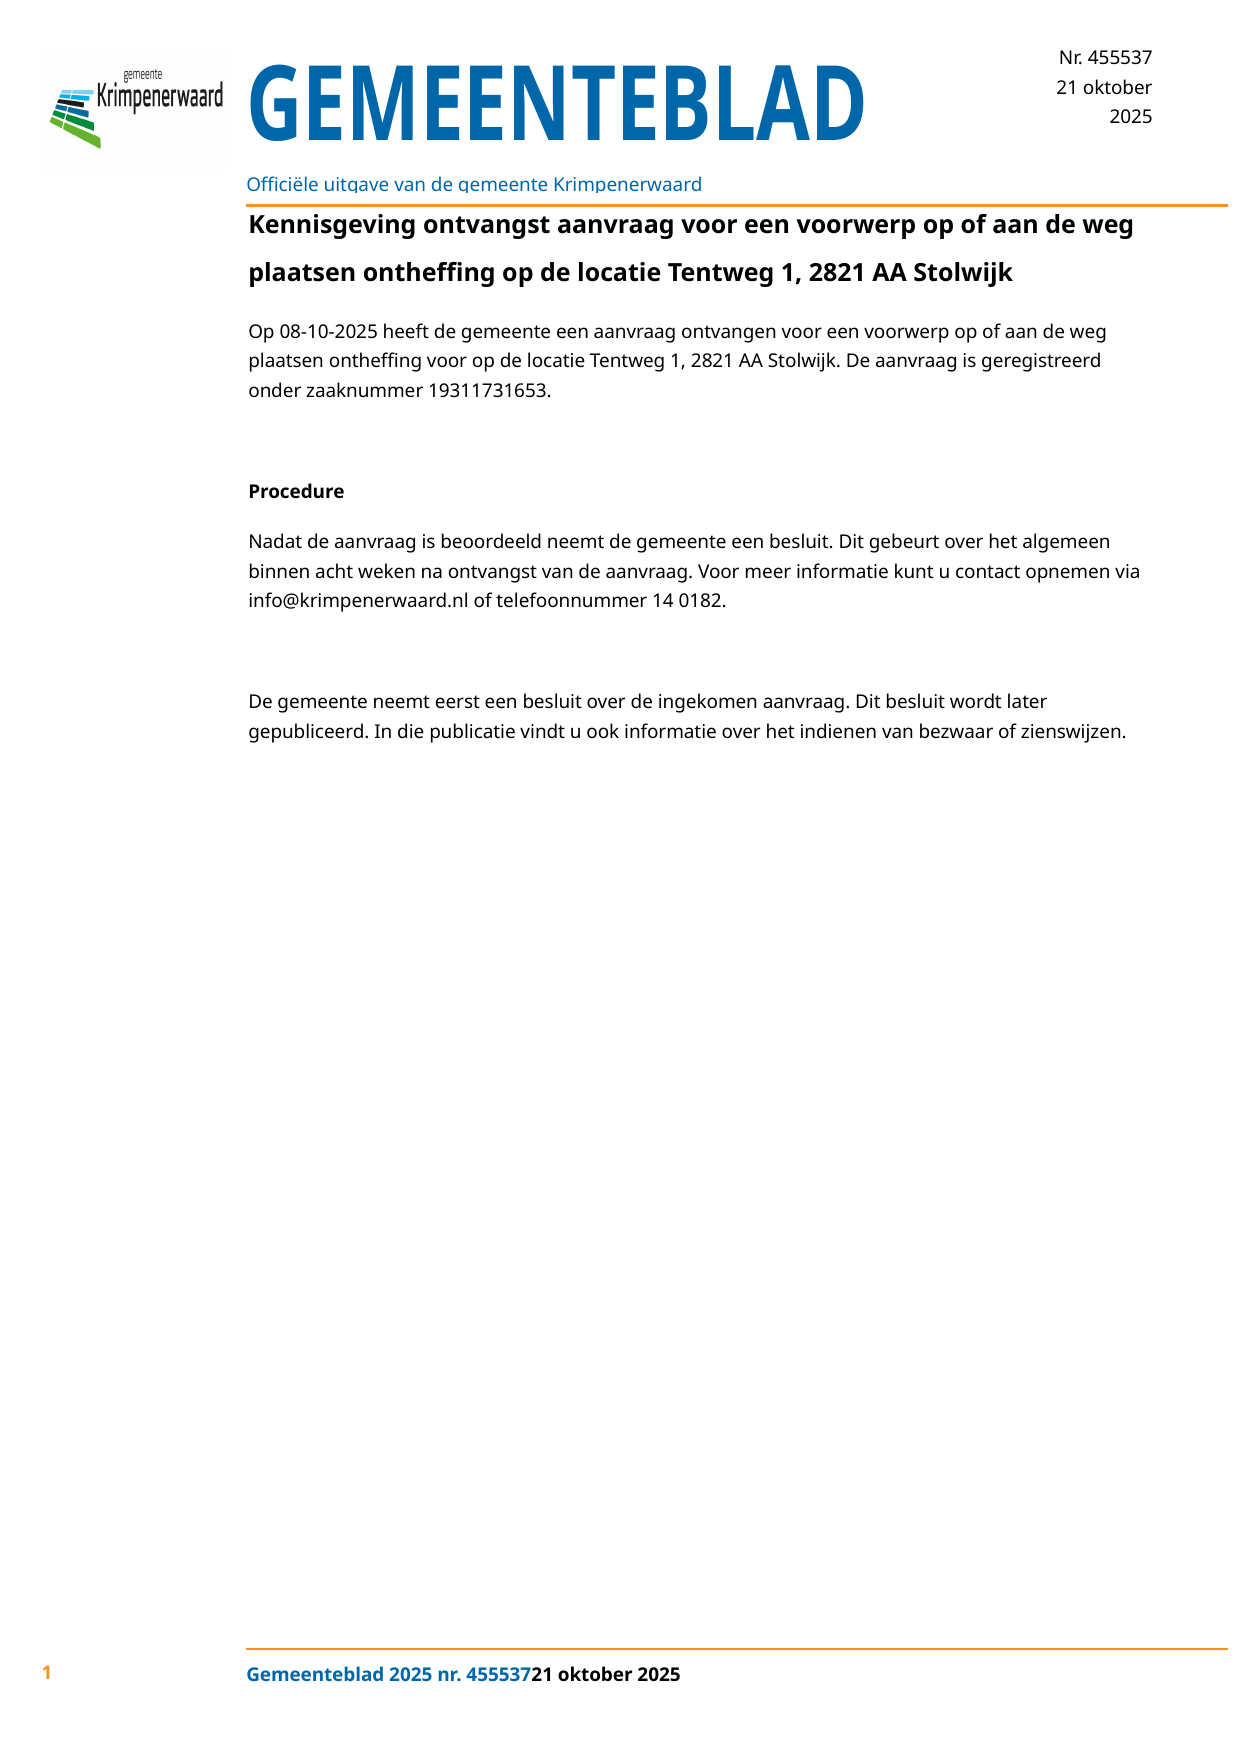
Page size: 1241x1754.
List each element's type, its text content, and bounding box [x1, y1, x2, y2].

picture [41, 47, 231, 172]
text Nadat de aanvraag is beoordeeld neemt de gemeente een besluit. Dit gebeurt over het algemeen binnen acht weken na ontvangst van de aanvraag. Voor meer informatie kunt u contact opnemen via info@krimpenerwaard.nl of telefoonnummer 14 0182. [248, 528, 1152, 613]
text Kennisgeving ontvangst aanvraag voor een voorwerp op of aan de weg plaatsen ontheffing op de locatie Tentweg 1, 2821 AA Stolwijk [248, 207, 1152, 288]
text De gemeente neemt eerst een besluit over de ingekomen aanvraag. Dit besluit wordt later gepubliceerd. In die publicatie vindt u ook informatie over het indienen van bezwaar of zienswijzen. [248, 688, 1152, 744]
text Procedure [248, 478, 1152, 504]
text Op 08-10-2025 heeft de gemeente een aanvraag ontvangen voor een voorwerp op of aan de weg plaatsen ontheffing voor op de locatie Tentweg 1, 2821 AA Stolwijk. De aanvraag is geregistreerd onder zaaknummer 19311731653. [248, 318, 1152, 403]
